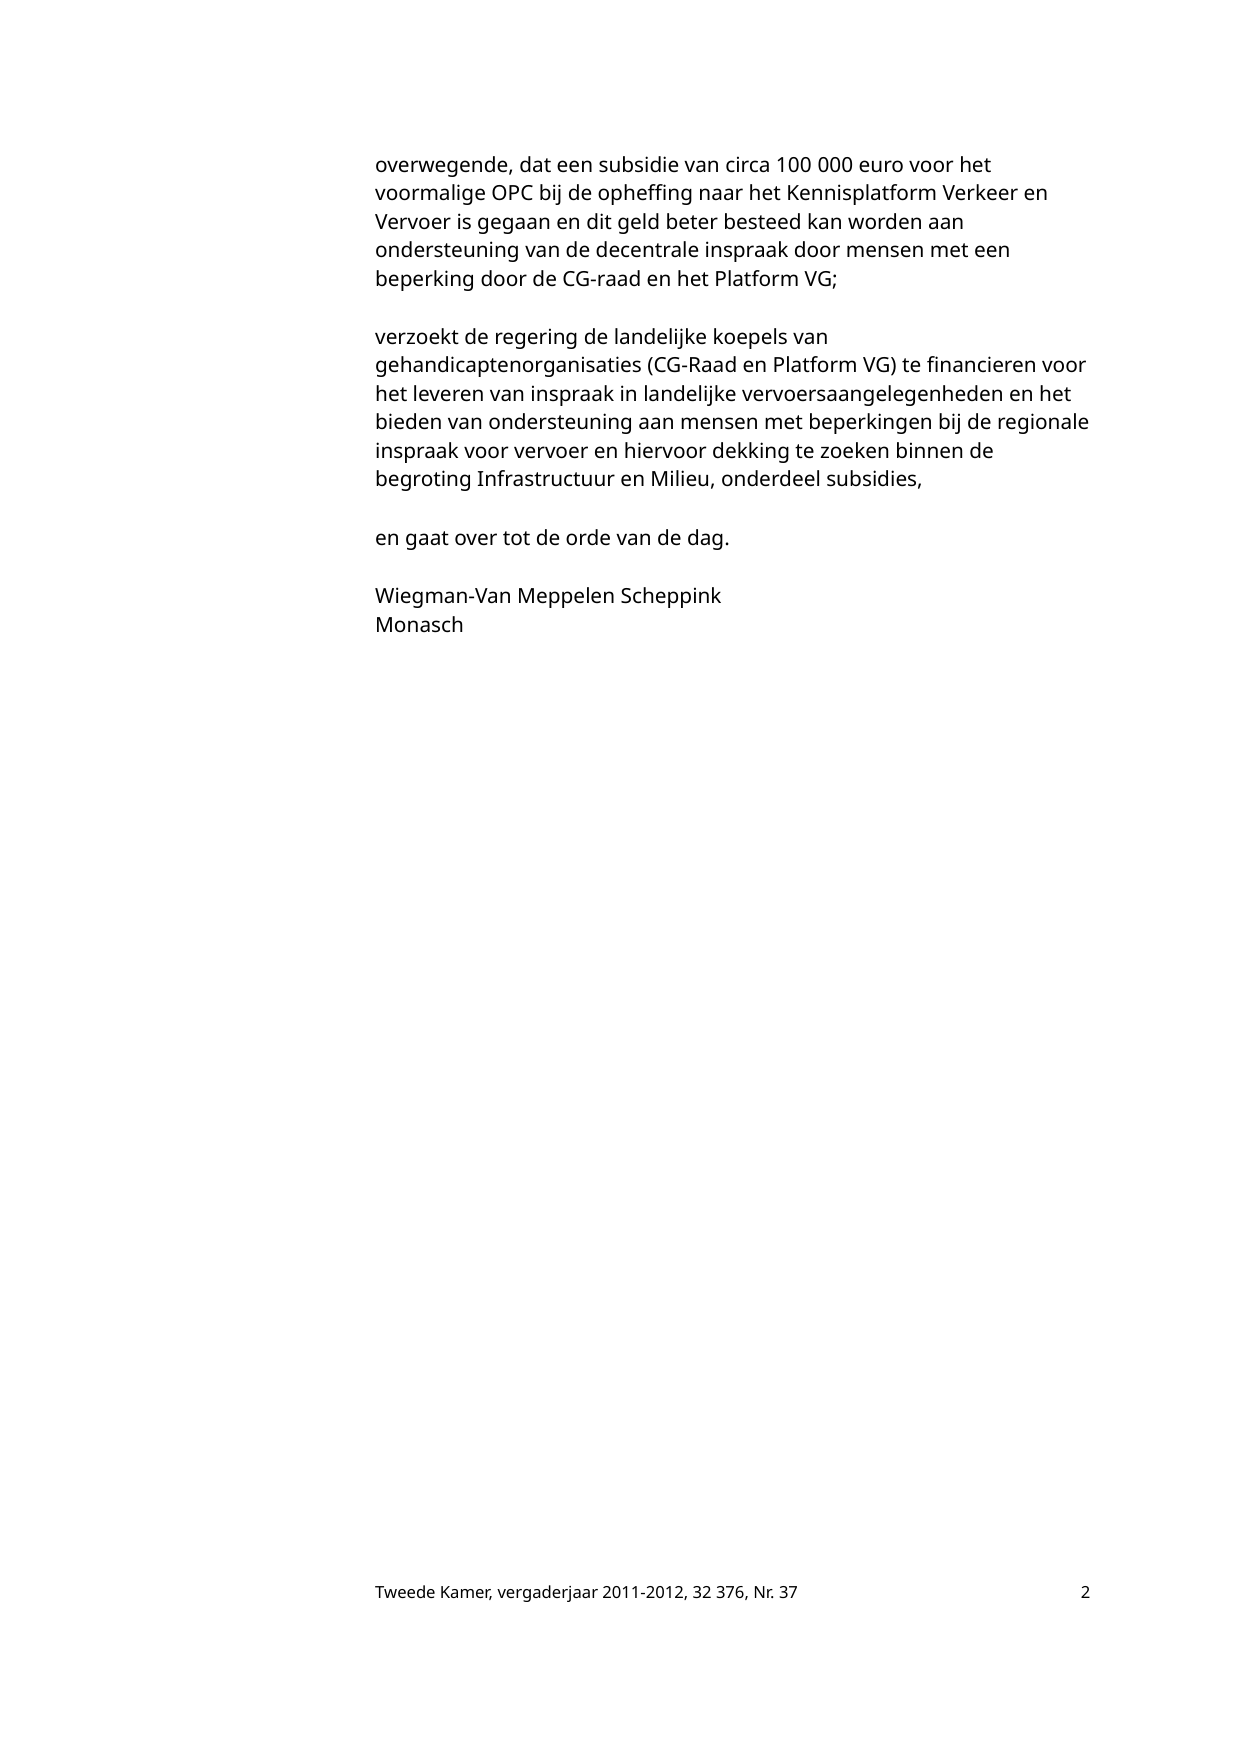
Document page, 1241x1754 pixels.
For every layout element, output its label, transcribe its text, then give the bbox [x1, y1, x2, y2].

text verzoekt de regering de landelijke koepels van gehandicaptenorganisaties (CG-Raad en Platform VG) te financieren voor het leveren van inspraak in landelijke vervoersaangelegenheden en het bieden van ondersteuning aan mensen met beperkingen bij de regionale inspraak voor vervoer en hiervoor dekking te zoeken binnen de begroting Infrastructuur en Milieu, onderdeel subsidies, [375, 322, 1090, 493]
text Wiegman-Van Meppelen Scheppink [375, 581, 1090, 610]
text en gaat over tot de orde van de dag. [375, 523, 1090, 551]
text Monasch [375, 610, 1090, 638]
text overwegende, dat een subsidie van circa 100 000 euro voor het voormalige OPC bij de opheffing naar het Kennisplatform Verkeer en Vervoer is gegaan en dit geld beter besteed kan worden aan ondersteuning van de decentrale inspraak door mensen met een beperking door de CG-raad en het Platform VG; [375, 150, 1090, 292]
